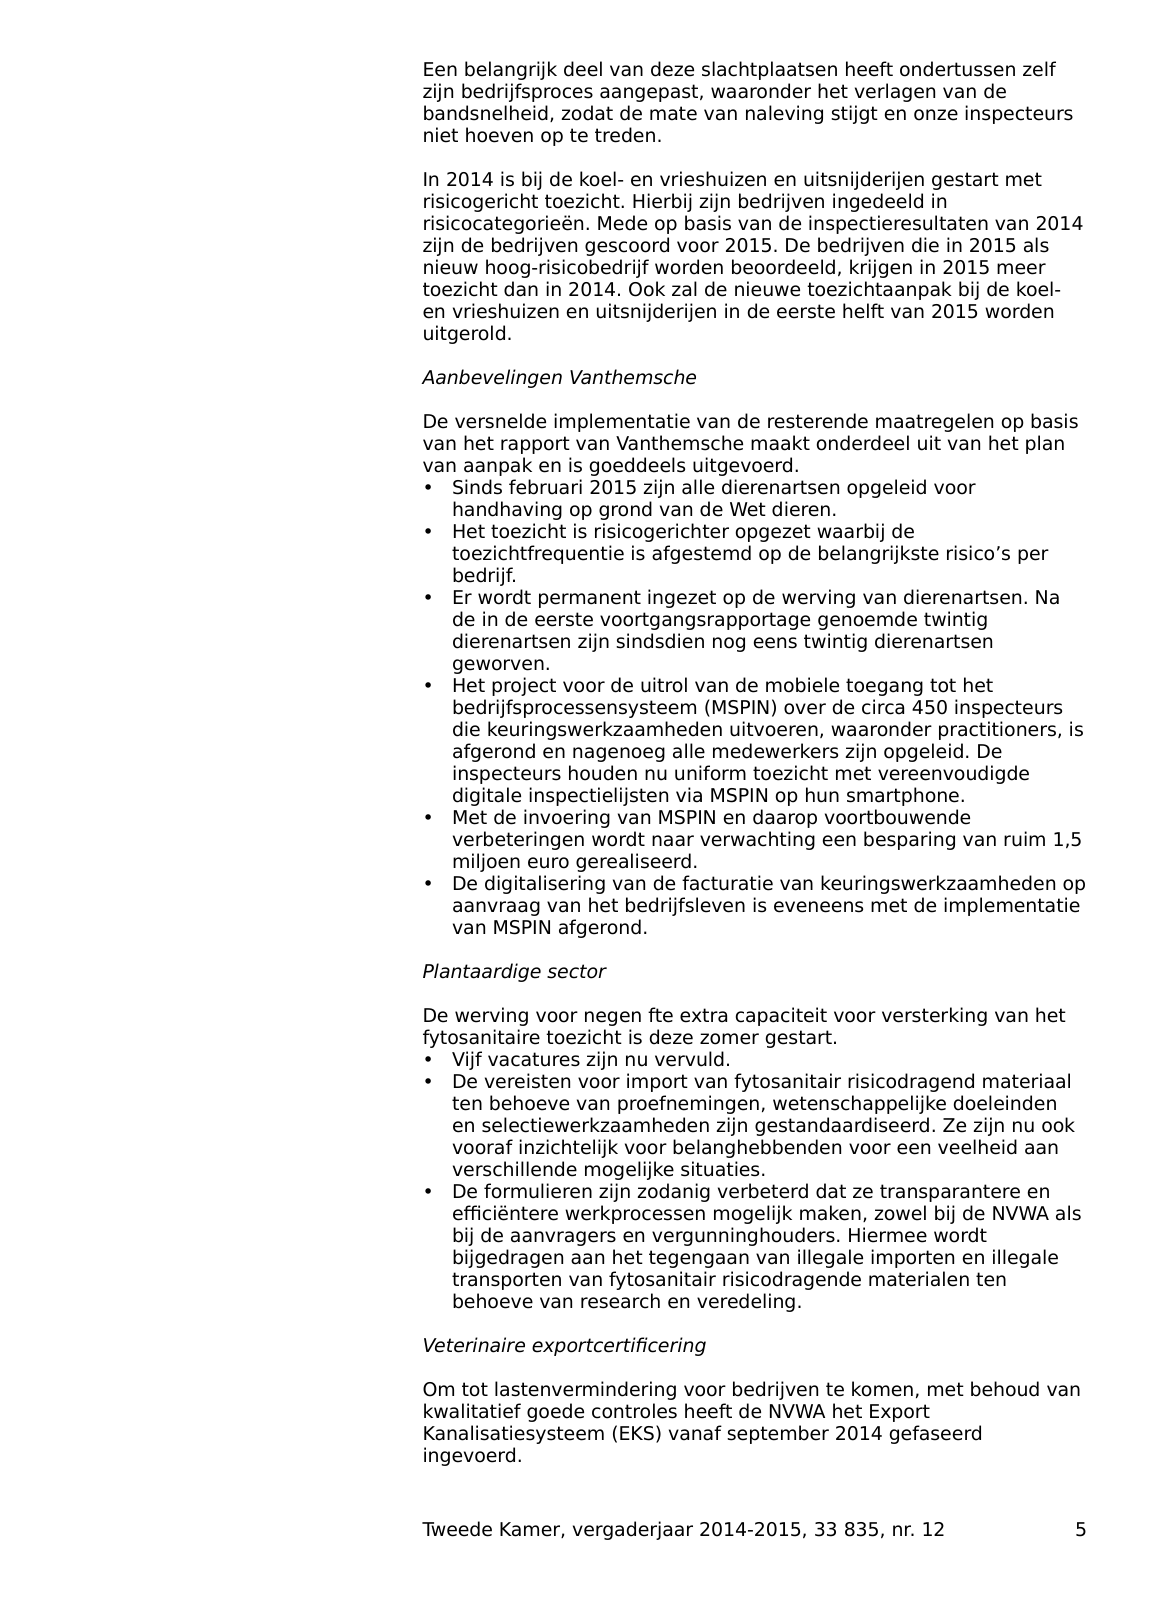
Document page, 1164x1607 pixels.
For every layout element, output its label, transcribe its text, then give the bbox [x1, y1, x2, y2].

text • Er wordt permanent ingezet op de werving van dierenartsen. Na de in de eerste voortgangsrapportage genoemde twintig dierenartsen zijn sindsdien nog eens twintig dierenartsen geworven. [422, 587, 1087, 675]
text Om tot lastenvermindering voor bedrijven te komen, met behoud van kwalitatief goede controles heeft de NVWA het Export Kanalisatiesysteem (EKS) vanaf september 2014 gefaseerd ingevoerd. [422, 1379, 1087, 1467]
text In 2014 is bij de koel- en vrieshuizen en uitsnijderijen gestart met risicogericht toezicht. Hierbij zijn bedrijven ingedeeld in risicocategorieën. Mede op basis van de inspectieresultaten van 2014 zijn de bedrijven gescoord voor 2015. De bedrijven die in 2015 als nieuw hoog-risicobedrijf worden beoordeeld, krijgen in 2015 meer toezicht dan in 2014. Ook zal de nieuwe toezichtaanpak bij de koel- en vrieshuizen en uitsnijderijen in de eerste helft van 2015 worden uitgerold. [422, 169, 1087, 345]
subtitle Plantaardige sector [422, 961, 1087, 983]
subtitle Veterinaire exportcertificering [422, 1335, 1087, 1357]
text • Het toezicht is risicogerichter opgezet waarbij de toezichtfrequentie is afgestemd op de belangrijkste risico’s per bedrijf. [422, 521, 1087, 587]
text • Met de invoering van MSPIN en daarop voortbouwende verbeteringen wordt naar verwachting een besparing van ruim 1,5 miljoen euro gerealiseerd. [422, 807, 1087, 873]
text De versnelde implementatie van de resterende maatregelen op basis van het rapport van Vanthemsche maakt onderdeel uit van het plan van aanpak en is goeddeels uitgevoerd. [422, 411, 1087, 477]
text • De formulieren zijn zodanig verbeterd dat ze transparantere en efficiëntere werkprocessen mogelijk maken, zowel bij de NVWA als bij de aanvragers en vergunninghouders. Hiermee wordt bijgedragen aan het tegengaan van illegale importen en illegale transporten van fytosanitair risicodragende materialen ten behoeve van research en veredeling. [422, 1181, 1087, 1313]
subtitle Aanbevelingen Vanthemsche [422, 367, 1087, 389]
text • Het project voor de uitrol van de mobiele toegang tot het bedrijfsprocessensysteem (MSPIN) over de circa 450 inspecteurs die keuringswerkzaamheden uitvoeren, waaronder practitioners, is afgerond en nagenoeg alle medewerkers zijn opgeleid. De inspecteurs houden nu uniform toezicht met vereenvoudigde digitale inspectielijsten via MSPIN op hun smartphone. [422, 675, 1087, 807]
text • De digitalisering van de facturatie van keuringswerkzaamheden op aanvraag van het bedrijfsleven is eveneens met de implementatie van MSPIN afgerond. [422, 873, 1087, 939]
text • De vereisten voor import van fytosanitair risicodragend materiaal ten behoeve van proefnemingen, wetenschappelijke doeleinden en selectiewerkzaamheden zijn gestandaardiseerd. Ze zijn nu ook vooraf inzichtelijk voor belanghebbenden voor een veelheid aan verschillende mogelijke situaties. [422, 1071, 1087, 1181]
text • Vijf vacatures zijn nu vervuld. [422, 1049, 1087, 1071]
text • Sinds februari 2015 zijn alle dierenartsen opgeleid voor handhaving op grond van de Wet dieren. [422, 477, 1087, 521]
text Een belangrijk deel van deze slachtplaatsen heeft ondertussen zelf zijn bedrijfsproces aangepast, waaronder het verlagen van de bandsnelheid, zodat de mate van naleving stijgt en onze inspecteurs niet hoeven op te treden. [422, 59, 1087, 147]
text De werving voor negen fte extra capaciteit voor versterking van het fytosanitaire toezicht is deze zomer gestart. [422, 1005, 1087, 1049]
